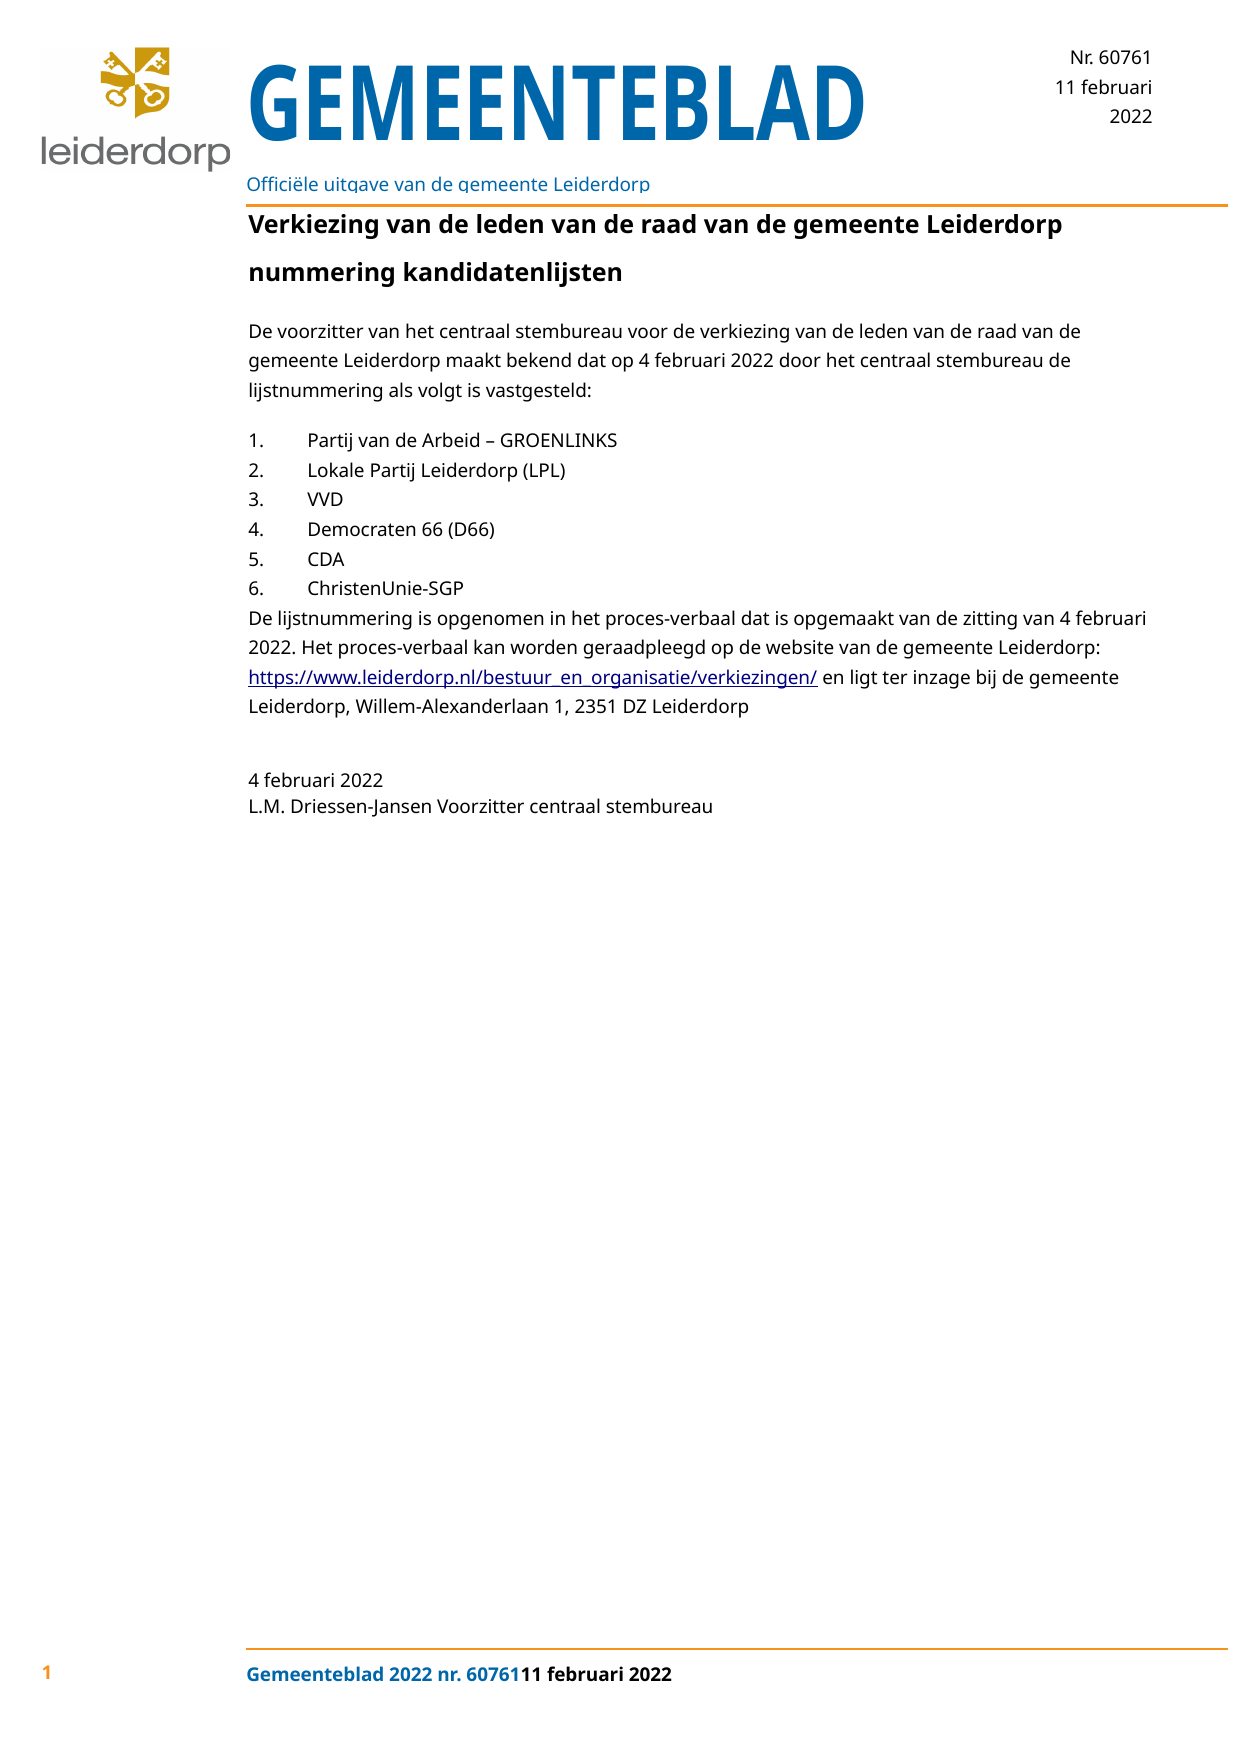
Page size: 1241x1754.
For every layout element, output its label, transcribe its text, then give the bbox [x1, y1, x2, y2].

text De lijstnummering is opgenomen in het proces-verbaal dat is opgemaakt van de zitting van 4 februari 2022. Het proces-verbaal kan worden geraadpleegd op de website van de gemeente Leiderdorp: https://www.leiderdorp.nl/bestuur_en_organisatie/verkiezingen/ en ligt ter inzage bij de gemeente Leiderdorp, Willem-Alexanderlaan 1, 2351 DZ Leiderdorp [248, 605, 1152, 719]
list VVD [248, 487, 1152, 512]
text L.M. Driessen-Jansen Voorzitter centraal stembureau [248, 793, 1152, 819]
text Verkiezing van de leden van de raad van de gemeente Leiderdorp nummering kandidatenlijsten [248, 207, 1152, 288]
list ChristenUnie-SGP [248, 575, 1152, 601]
list Lokale Partij Leiderdorp (LPL) [248, 457, 1152, 483]
list Partij van de Arbeid – GROENLINKS [248, 427, 1152, 453]
text 4 februari 2022 [248, 767, 1152, 793]
picture [41, 47, 231, 172]
list Democraten 66 (D66) [248, 516, 1152, 542]
text De voorzitter van het centraal stembureau voor de verkiezing van de leden van de raad van de gemeente Leiderdorp maakt bekend dat op 4 februari 2022 door het centraal stembureau de lijstnummering als volgt is vastgesteld: [248, 318, 1152, 403]
list CDA [248, 546, 1152, 572]
